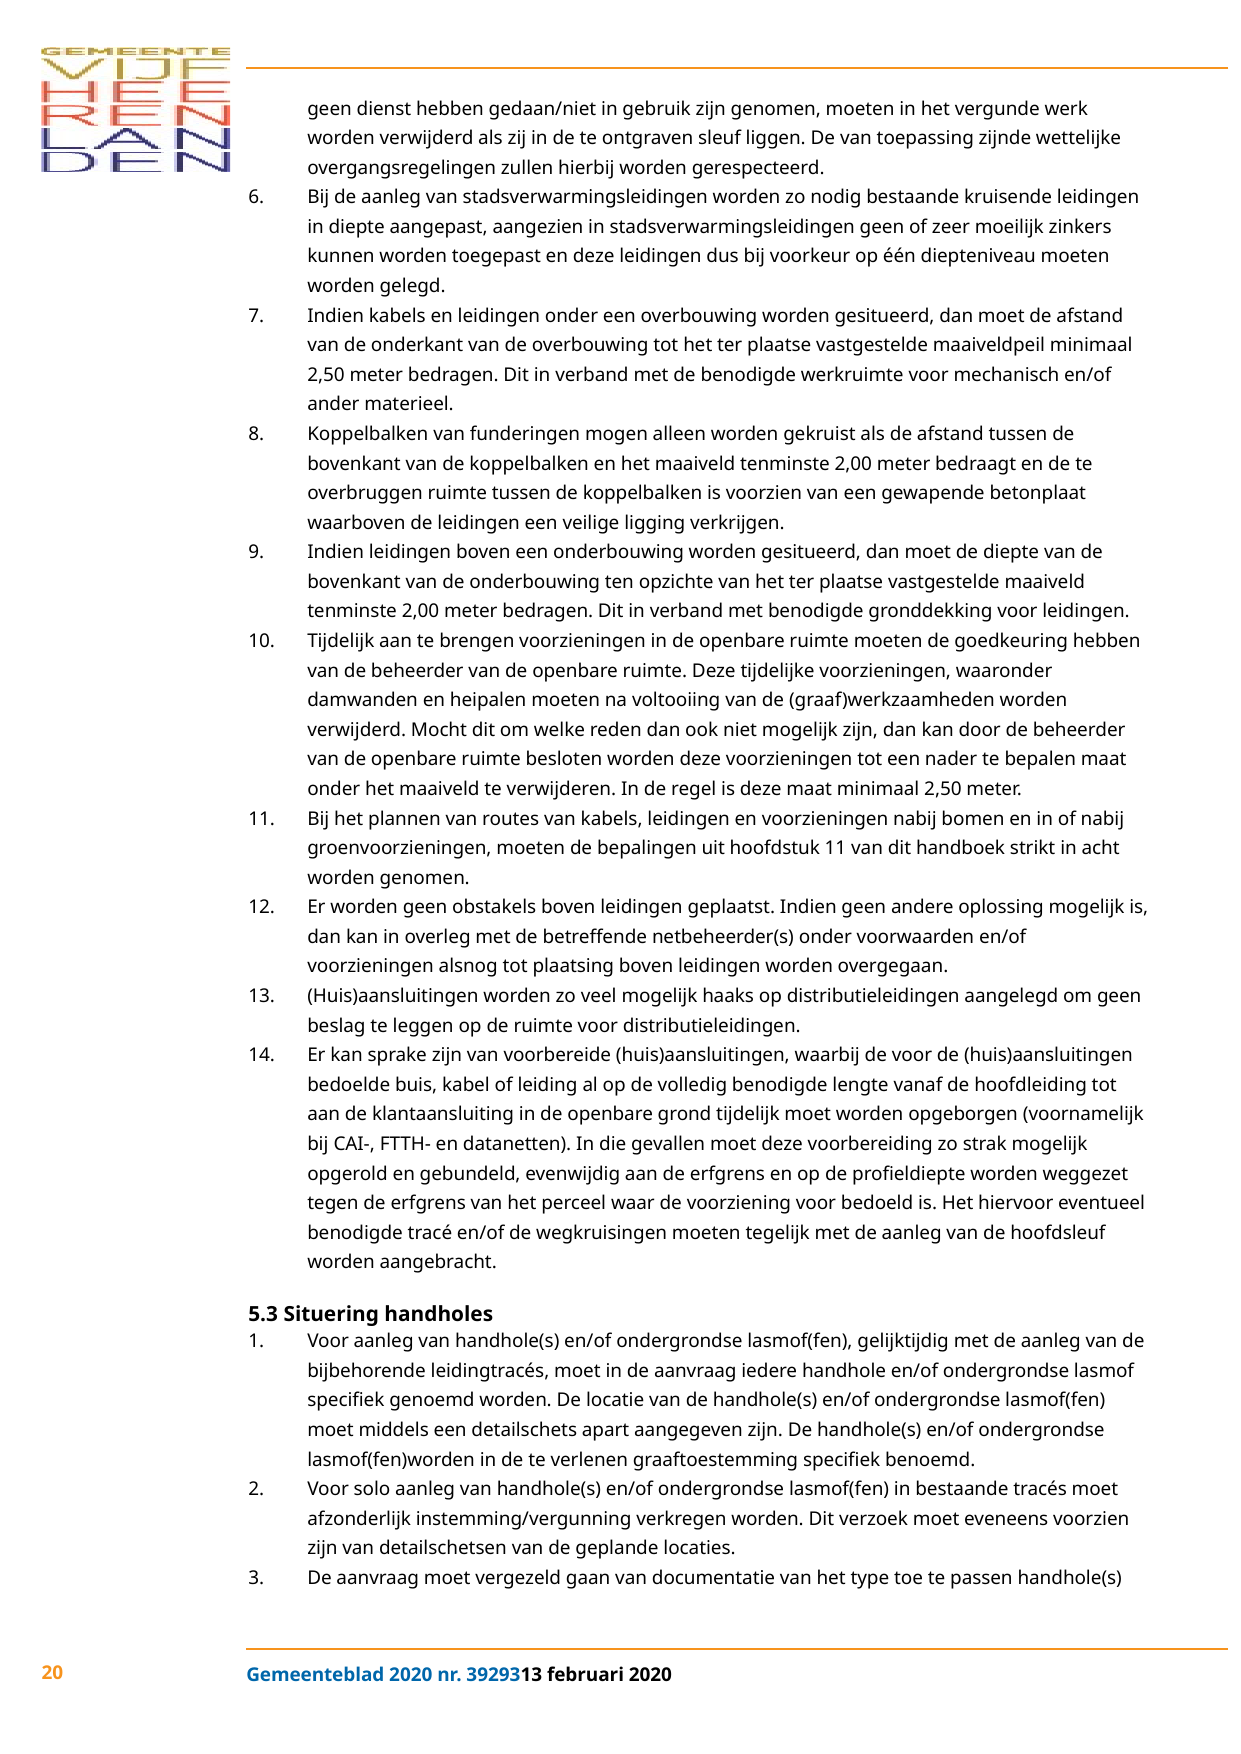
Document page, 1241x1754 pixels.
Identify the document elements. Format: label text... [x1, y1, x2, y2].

list De aanvraag moet vergezeld gaan van documentatie van het type toe te passen handhole(s) [248, 1564, 1152, 1590]
picture [41, 47, 231, 172]
list Voor aanleg van handhole(s) en/of ondergrondse lasmof(fen), gelijktijdig met de aanleg van de bijbehorende leidingtracés, moet in de aanvraag iedere handhole en/of ondergrondse lasmof specifiek genoemd worden. De locatie van de handhole(s) en/of ondergrondse lasmof(fen) moet middels een detailschets apart aangegeven zijn. De handhole(s) en/of ondergrondse lasmof(fen)worden in de te verlenen graaftoestemming specifiek benoemd. [248, 1327, 1152, 1471]
list Indien leidingen boven een onderbouwing worden gesitueerd, dan moet de diepte van de bovenkant van de onderbouwing ten opzichte van het ter plaatse vastgestelde maaiveld tenminste 2,00 meter bedragen. Dit in verband met benodigde gronddekking voor leidingen. [248, 538, 1152, 623]
list Er kan sprake zijn van voorbereide (huis)aansluitingen, waarbij de voor de (huis)aansluitingen bedoelde buis, kabel of leiding al op de volledig benodigde lengte vanaf de hoofdleiding tot aan de klantaansluiting in de openbare grond tijdelijk moet worden opgeborgen (voornamelijk bij CAI-, FTTH- en datanetten). In die gevallen moet deze voorbereiding zo strak mogelijk opgerold en gebundeld, evenwijdig aan de erfgrens en op de profieldiepte worden weggezet tegen de erfgrens van het perceel waar de voorziening voor bedoeld is. Het hiervoor eventueel benodigde tracé en/of de wegkruisingen moeten tegelijk met de aanleg van de hoofdsleuf worden aangebracht. [248, 1041, 1152, 1274]
list Bij de aanleg van stadsverwarmingsleidingen worden zo nodig bestaande kruisende leidingen in diepte aangepast, aangezien in stadsverwarmingsleidingen geen of zeer moeilijk zinkers kunnen worden toegepast en deze leidingen dus bij voorkeur op één diepteniveau moeten worden gelegd. [248, 183, 1152, 298]
list (Huis)aansluitingen worden zo veel mogelijk haaks op distributieleidingen aangelegd om geen beslag te leggen op de ruimte voor distributieleidingen. [248, 982, 1152, 1038]
list Tijdelijk aan te brengen voorzieningen in de openbare ruimte moeten de goedkeuring hebben van de beheerder van de openbare ruimte. Deze tijdelijke voorzieningen, waaronder damwanden en heipalen moeten na voltooiing van de (graaf)werkzaamheden worden verwijderd. Mocht dit om welke reden dan ook niet mogelijk zijn, dan kan door de beheerder van de openbare ruimte besloten worden deze voorzieningen tot een nader te bepalen maat onder het maaiveld te verwijderen. In de regel is deze maat minimaal 2,50 meter. [248, 627, 1152, 801]
list Voor solo aanleg van handhole(s) en/of ondergrondse lasmof(fen) in bestaande tracés moet afzonderlijk instemming/vergunning verkregen worden. Dit verzoek moet eveneens voorzien zijn van detailschetsen van de geplande locaties. [248, 1475, 1152, 1560]
list Koppelbalken van funderingen mogen alleen worden gekruist als de afstand tussen de bovenkant van de koppelbalken en het maaiveld tenminste 2,00 meter bedraagt en de te overbruggen ruimte tussen de koppelbalken is voorzien van een gewapende betonplaat waarboven de leidingen een veilige ligging verkrijgen. [248, 420, 1152, 535]
list Indien kabels en leidingen onder een overbouwing worden gesitueerd, dan moet de afstand van de onderkant van de overbouwing tot het ter plaatse vastgestelde maaiveldpeil minimaal 2,50 meter bedragen. Dit in verband met de benodigde werkruimte voor mechanisch en/of ander materieel. [248, 302, 1152, 416]
list Er worden geen obstakels boven leidingen geplaatst. Indien geen andere oplossing mogelijk is, dan kan in overleg met de betreffende netbeheerder(s) onder voorwaarden en/of voorzieningen alsnog tot plaatsing boven leidingen worden overgegaan. [248, 893, 1152, 978]
list Bij het plannen van routes van kabels, leidingen en voorzieningen nabij bomen en in of nabij groenvoorzieningen, moeten de bepalingen uit hoofdstuk 11 van dit handboek strikt in acht worden genomen. [248, 805, 1152, 890]
text 5.3 Situering handholes [248, 1299, 1152, 1327]
list geen dienst hebben gedaan/niet in gebruik zijn genomen, moeten in het vergunde werk worden verwijderd als zij in de te ontgraven sleuf liggen. De van toepassing zijnde wettelijke overgangsregelingen zullen hierbij worden gerespecteerd. [248, 95, 1152, 180]
